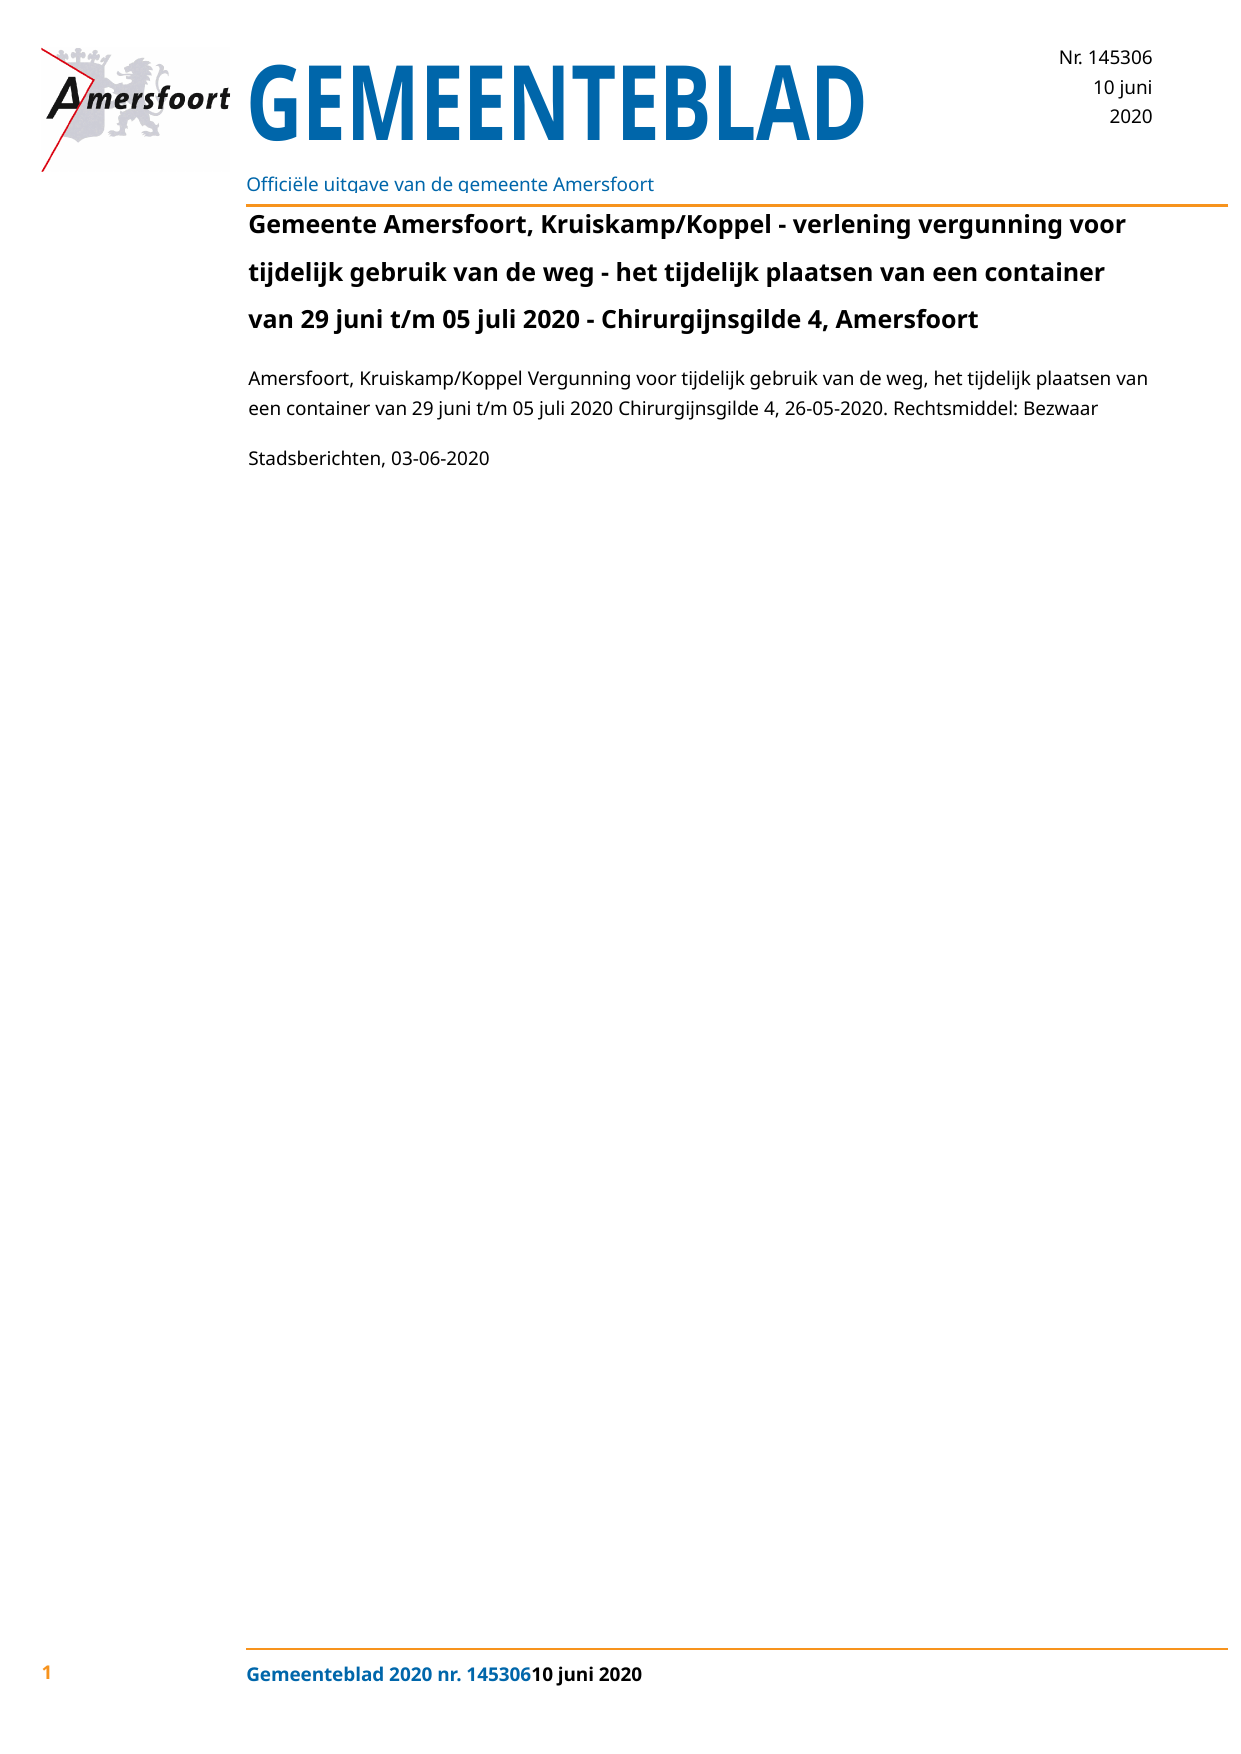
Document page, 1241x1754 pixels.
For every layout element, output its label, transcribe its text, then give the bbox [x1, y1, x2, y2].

text Amersfoort, Kruiskamp/Koppel Vergunning voor tijdelijk gebruik van de weg, het tijdelijk plaatsen van een container van 29 juni t/m 05 juli 2020 Chirurgijnsgilde 4, 26-05-2020. Rechtsmiddel: Bezwaar [248, 366, 1152, 421]
text Gemeente Amersfoort, Kruiskamp/Koppel - verlening vergunning voor tijdelijk gebruik van de weg - het tijdelijk plaatsen van een container van 29 juni t/m 05 juli 2020 - Chirurgijnsgilde 4, Amersfoort [248, 207, 1152, 336]
text Stadsberichten, 03-06-2020 [248, 446, 1152, 471]
picture [41, 47, 231, 172]
